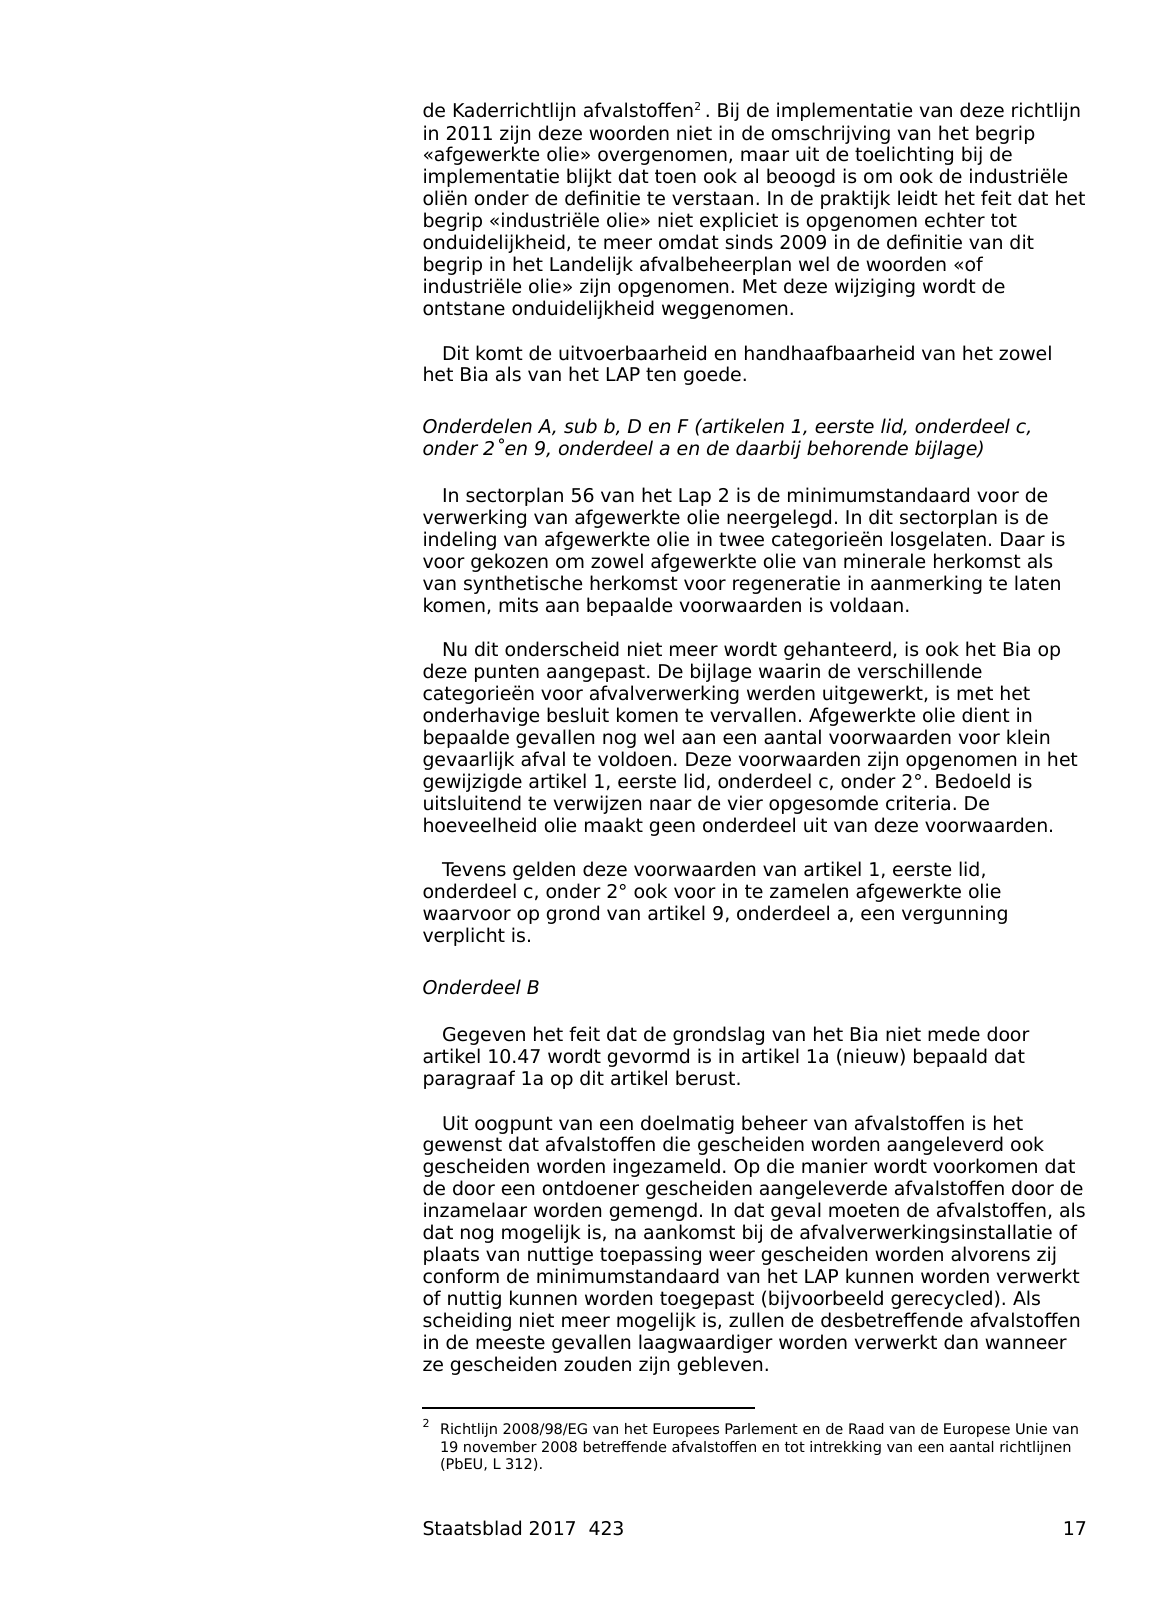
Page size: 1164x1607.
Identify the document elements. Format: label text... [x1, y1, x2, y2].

text Richtlijn 2008/98/EG van het Europees Parlement en de Raad van de Europese Unie van 19 november 2008 betreffende afvalstoffen en tot intrekking van een aantal richtlijnen (PbEU, L 312). [422, 1417, 1087, 1473]
text Nu dit onderscheid niet meer wordt gehanteerd, is ook het Bia op deze punten aangepast. De bijlage waarin de verschillende categorieën voor afvalverwerking werden uitgewerkt, is met het onderhavige besluit komen te vervallen. Afgewerkte olie dient in bepaalde gevallen nog wel aan een aantal voorwaarden voor klein gevaarlijk afval te voldoen. Deze voorwaarden zijn opgenomen in het gewijzigde artikel 1, eerste lid, onderdeel c, onder 2°. Bedoeld is uitsluitend te verwijzen naar de vier opgesomde criteria. De hoeveelheid olie maakt geen onderdeel uit van deze voorwaarden. [422, 639, 1087, 837]
subtitle Onderdeel B [422, 977, 1087, 999]
text Tevens gelden deze voorwaarden van artikel 1, eerste lid, onderdeel c, onder 2° ook voor in te zamelen afgewerkte olie waarvoor op grond van artikel 9, onderdeel a, een vergunning verplicht is. [422, 859, 1087, 947]
subtitle Onderdelen A, sub b, D en F (artikelen 1, eerste lid, onderdeel c, onder 2˚en 9, onderdeel a en de daarbij behorende bijlage) [422, 416, 1087, 460]
text Dit komt de uitvoerbaarheid en handhaafbaarheid van het zowel het Bia als van het LAP ten goede. [422, 342, 1087, 386]
text In sectorplan 56 van het Lap 2 is de minimumstandaard voor de verwerking van afgewerkte olie neergelegd. In dit sectorplan is de indeling van afgewerkte olie in twee categorieën losgelaten. Daar is voor gekozen om zowel afgewerkte olie van minerale herkomst als van synthetische herkomst voor regeneratie in aanmerking te laten komen, mits aan bepaalde voorwaarden is voldaan. [422, 485, 1087, 617]
text Uit oogpunt van een doelmatig beheer van afvalstoffen is het gewenst dat afvalstoffen die gescheiden worden aangeleverd ook gescheiden worden ingezameld. Op die manier wordt voorkomen dat de door een ontdoener gescheiden aangeleverde afvalstoffen door de inzamelaar worden gemengd. In dat geval moeten de afvalstoffen, als dat nog mogelijk is, na aankomst bij de afvalverwerkingsinstallatie of plaats van nuttige toepassing weer gescheiden worden alvorens zij conform de minimumstandaard van het LAP kunnen worden verwerkt of nuttig kunnen worden toegepast (bijvoorbeeld gerecycled). Als scheiding niet meer mogelijk is, zullen de desbetreffende afvalstoffen in de meeste gevallen laagwaardiger worden verwerkt dan wanneer ze gescheiden zouden zijn gebleven. [422, 1112, 1087, 1376]
text de Kaderrichtlijn afvalstoffen. Bij de implementatie van deze richtlijn in 2011 zijn deze woorden niet in de omschrijving van het begrip «afgewerkte olie» overgenomen, maar uit de toelichting bij de implementatie blijkt dat toen ook al beoogd is om ook de industriële oliën onder de definitie te verstaan. In de praktijk leidt het feit dat het begrip «industriële olie» niet expliciet is opgenomen echter tot onduidelijkheid, te meer omdat sinds 2009 in de definitie van dit begrip in het Landelijk afvalbeheerplan wel de woorden «of industriële olie» zijn opgenomen. Met deze wijziging wordt de ontstane onduidelijkheid weggenomen. [422, 100, 1087, 320]
text Gegeven het feit dat de grondslag van het Bia niet mede door artikel 10.47 wordt gevormd is in artikel 1a (nieuw) bepaald dat paragraaf 1a op dit artikel berust. [422, 1024, 1087, 1090]
